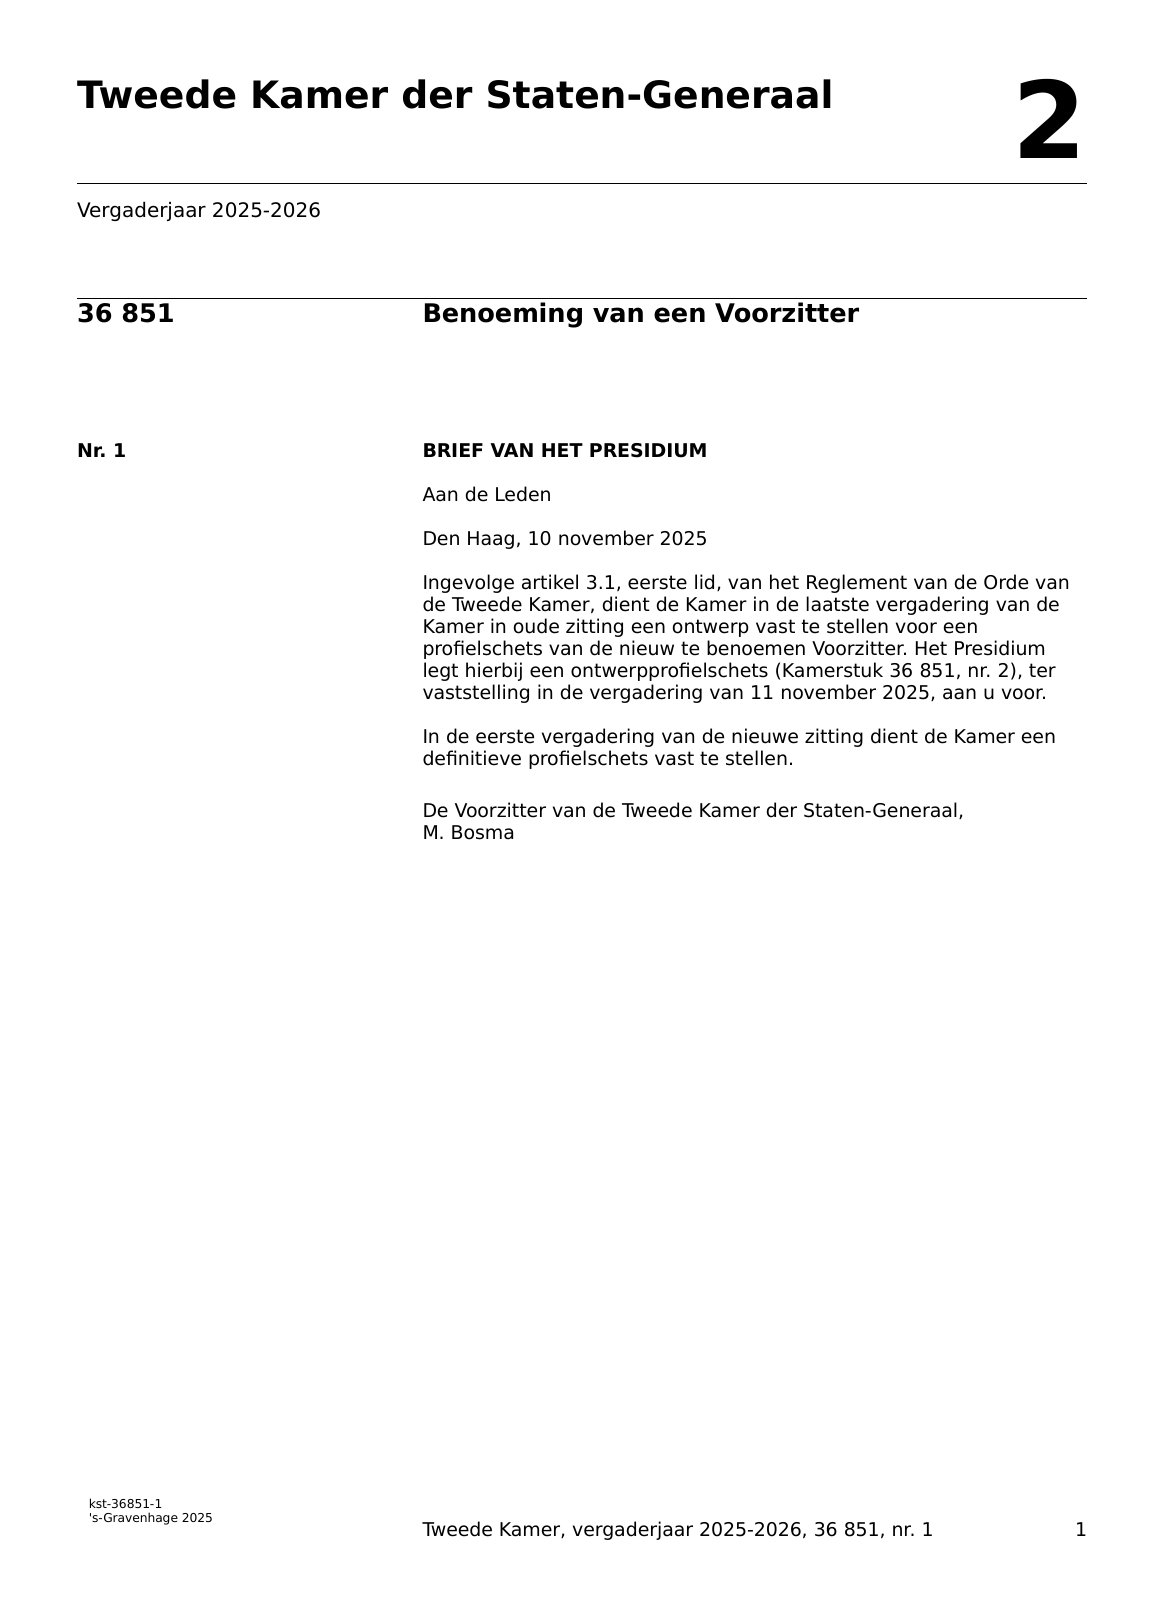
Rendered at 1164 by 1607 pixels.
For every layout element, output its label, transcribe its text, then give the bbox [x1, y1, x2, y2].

table_header 2 [886, 59, 1087, 183]
text Ingevolge artikel 3.1, eerste lid, van het Reglement van de Orde van de Tweede Kamer, dient de Kamer in de laatste vergadering van de Kamer in oude zitting een ontwerp vast te stellen voor een profielschets van de nieuw te benoemen Voorzitter. Het Presidium legt hierbij een ontwerpprofielschets (Kamerstuk 36 851, nr. 2), ter vaststelling in de vergadering van 11 november 2025, aan u voor. [422, 572, 1087, 704]
subtitle Nr. 1 BRIEF VAN HET PRESIDIUM [77, 440, 1087, 462]
text Den Haag, 10 november 2025 [422, 528, 1087, 550]
text 's-Gravenhage 2025 [88, 1511, 323, 1525]
text kst-36851-1 [88, 1497, 323, 1511]
text Aan de Leden [422, 484, 1087, 506]
table_cell Vergaderjaar 2025-2026 [77, 184, 1087, 298]
text De Voorzitter van de Tweede Kamer der Staten-Generaal, M. Bosma [422, 800, 1087, 844]
subtitle 36 851 Benoeming van een Voorzitter [77, 299, 1087, 329]
text In de eerste vergadering van de nieuwe zitting dient de Kamer een definitieve profielschets vast te stellen. [422, 726, 1087, 770]
table_header Tweede Kamer der Staten-Generaal [77, 59, 886, 183]
